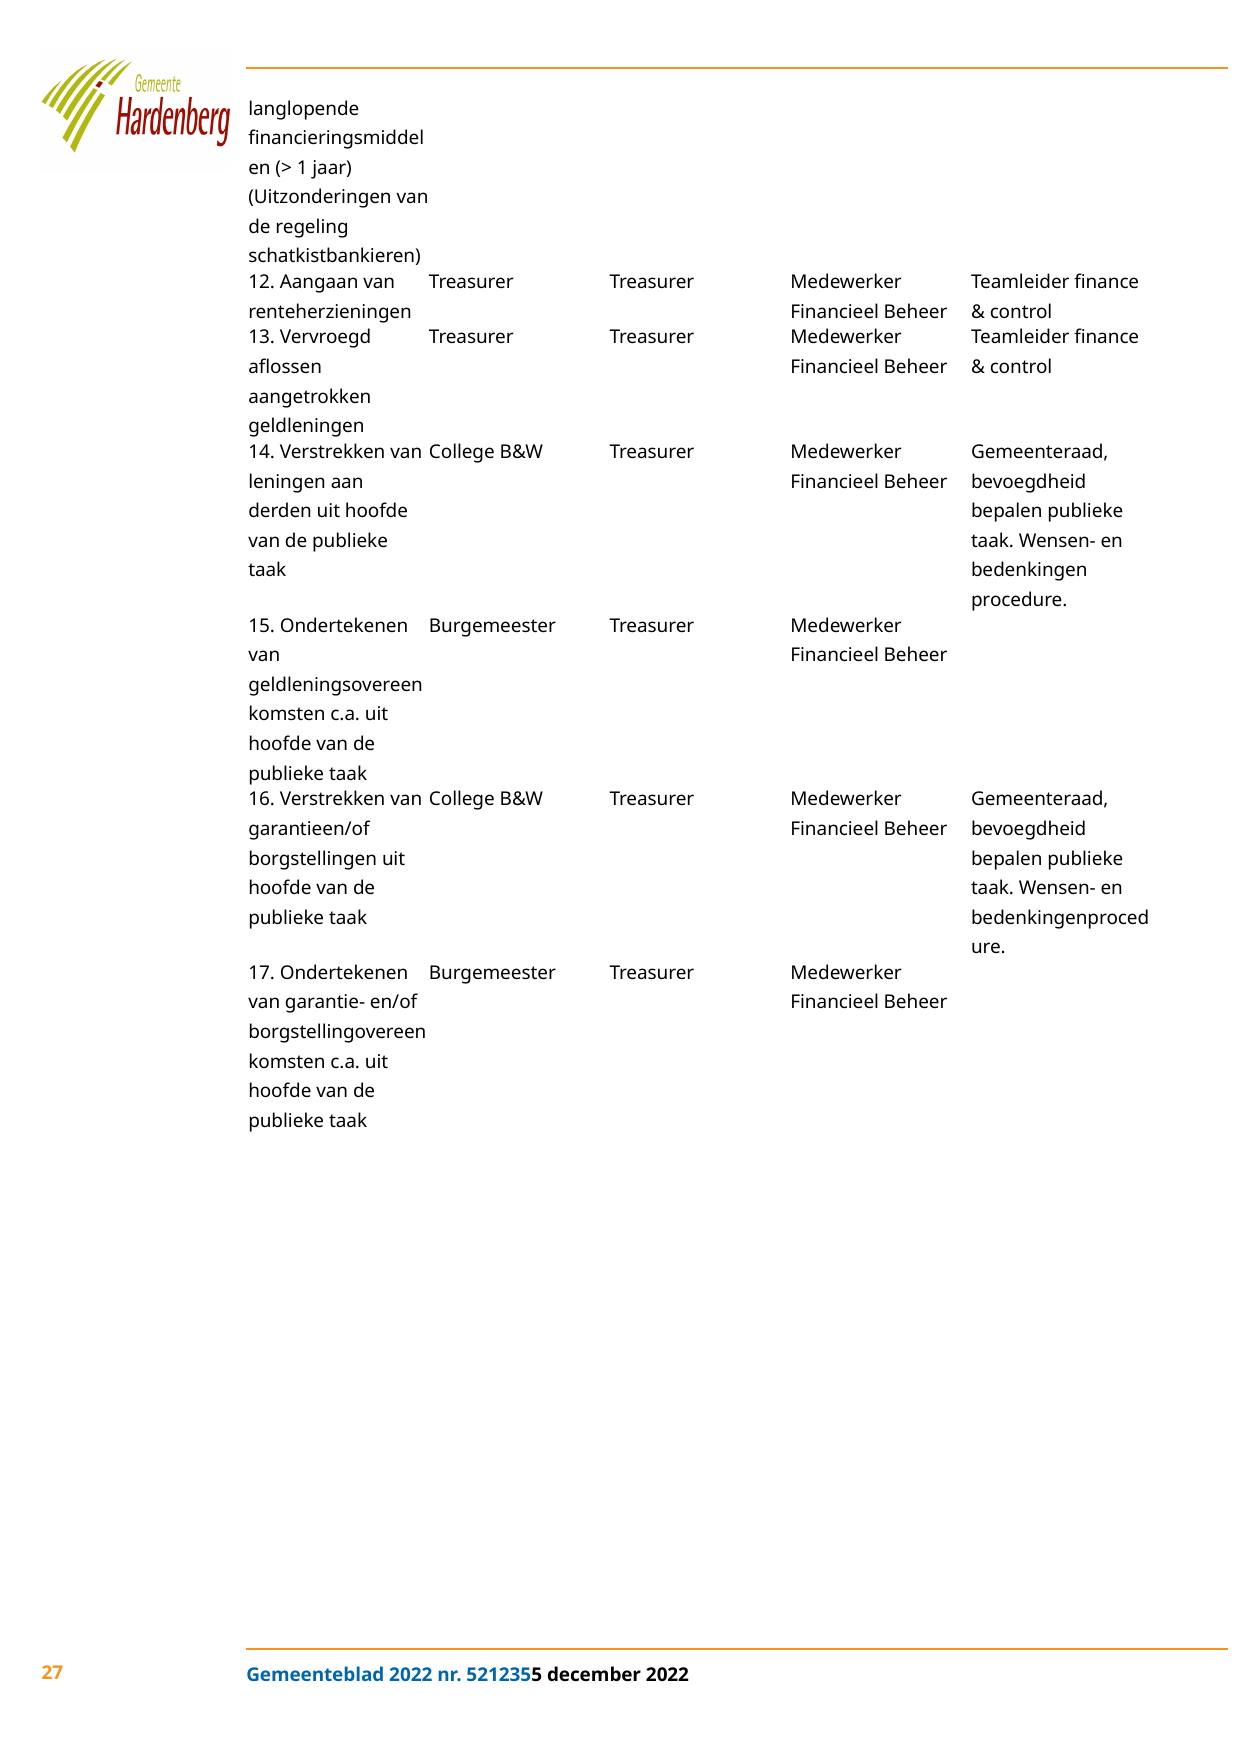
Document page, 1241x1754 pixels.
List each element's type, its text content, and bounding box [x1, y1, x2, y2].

table_cell Treasurer [429, 324, 609, 438]
table_cell Treasurer [609, 786, 790, 959]
table_cell Medewerker Financieel Beheer [790, 612, 971, 786]
table_cell Teamleider finance & control [971, 324, 1152, 438]
table_cell Medewerker Financieel Beheer [790, 786, 971, 959]
table_cell Medewerker Financieel Beheer [790, 959, 971, 1133]
table_cell 14. Verstrekken van leningen aan derden uit hoofde van de publieke taak [248, 438, 429, 612]
table_cell 15. Ondertekenen van geldleningsovereenkomsten c.a. uit hoofde van de publieke taak [248, 612, 429, 786]
table_cell Medewerker Financieel Beheer [790, 324, 971, 438]
table_cell [971, 95, 1152, 268]
table_cell College B&W [429, 438, 609, 612]
table_cell [971, 959, 1152, 1133]
table_cell [971, 612, 1152, 786]
table_cell Treasurer [609, 324, 790, 438]
table_cell Medewerker Financieel Beheer [790, 438, 971, 612]
table_cell 16. Verstrekken van garantieen/of borgstellingen uit hoofde van de publieke taak [248, 786, 429, 959]
table_cell [609, 95, 790, 268]
table_cell Burgemeester [429, 959, 609, 1133]
table_cell 12. Aangaan van renteherzieningen [248, 269, 429, 324]
table_cell Treasurer [609, 959, 790, 1133]
table_cell Gemeenteraad, bevoegdheid bepalen publieke taak. Wensen- en bedenkingenprocedure. [971, 786, 1152, 959]
table_cell Treasurer [429, 269, 609, 324]
table_cell 17. Ondertekenen van garantie- en/of borgstellingovereenkomsten c.a. uit hoofde van de publieke taak [248, 959, 429, 1133]
table_cell [429, 95, 609, 268]
table_cell [790, 95, 971, 268]
table_cell langlopende financieringsmiddelen (> 1 jaar) (Uitzonderingen van de regeling schatkistbankieren) [248, 95, 429, 268]
table_cell Gemeenteraad, bevoegdheid bepalen publieke taak. Wensen- en bedenkingen procedure. [971, 438, 1152, 612]
table_cell Medewerker Financieel Beheer [790, 269, 971, 324]
table_cell Teamleider finance & control [971, 269, 1152, 324]
table_cell Treasurer [609, 612, 790, 786]
table_cell Treasurer [609, 269, 790, 324]
table_cell 13. Vervroegd aflossen aangetrokken geldleningen [248, 324, 429, 438]
table_cell Burgemeester [429, 612, 609, 786]
table_cell College B&W [429, 786, 609, 959]
picture [41, 47, 231, 172]
table_cell Treasurer [609, 438, 790, 612]
